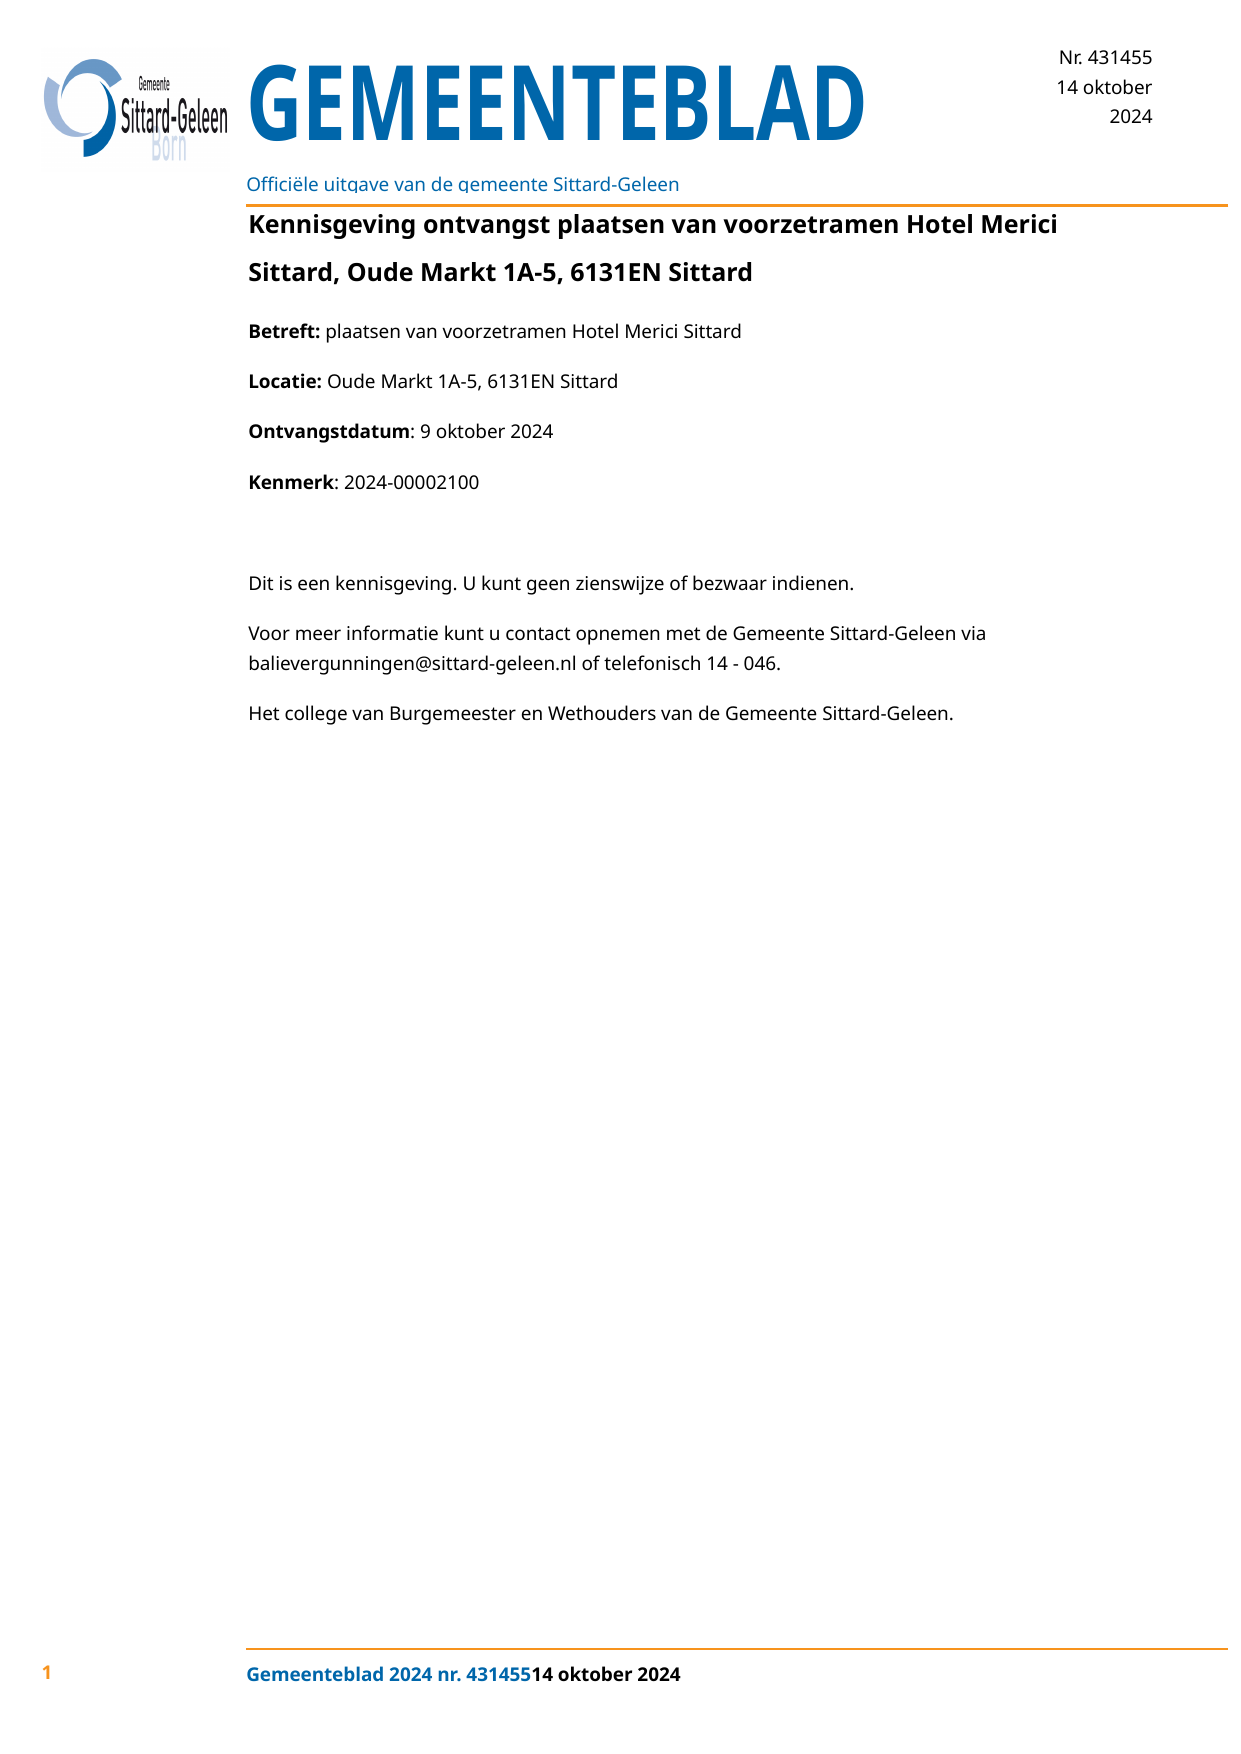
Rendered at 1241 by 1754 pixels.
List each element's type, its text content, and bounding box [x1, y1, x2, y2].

text Dit is een kennisgeving. U kunt geen zienswijze of bezwaar indienen. [248, 570, 1152, 596]
text Kenmerk: 2024-00002100 [248, 469, 1152, 495]
text Het college van Burgemeester en Wethouders van de Gemeente Sittard-Geleen. [248, 700, 1152, 726]
text Locatie: Oude Markt 1A-5, 6131EN Sittard [248, 368, 1152, 394]
text Kennisgeving ontvangst plaatsen van voorzetramen Hotel Merici Sittard, Oude Markt 1A-5, 6131EN Sittard [248, 207, 1152, 288]
text Ontvangstdatum: 9 oktober 2024 [248, 419, 1152, 444]
picture [41, 47, 231, 172]
text Voor meer informatie kunt u contact opnemen met de Gemeente Sittard-Geleen via balievergunningen@sittard-geleen.nl of telefonisch 14 - 046. [248, 620, 1152, 676]
text Betreft: plaatsen van voorzetramen Hotel Merici Sittard [248, 318, 1152, 344]
